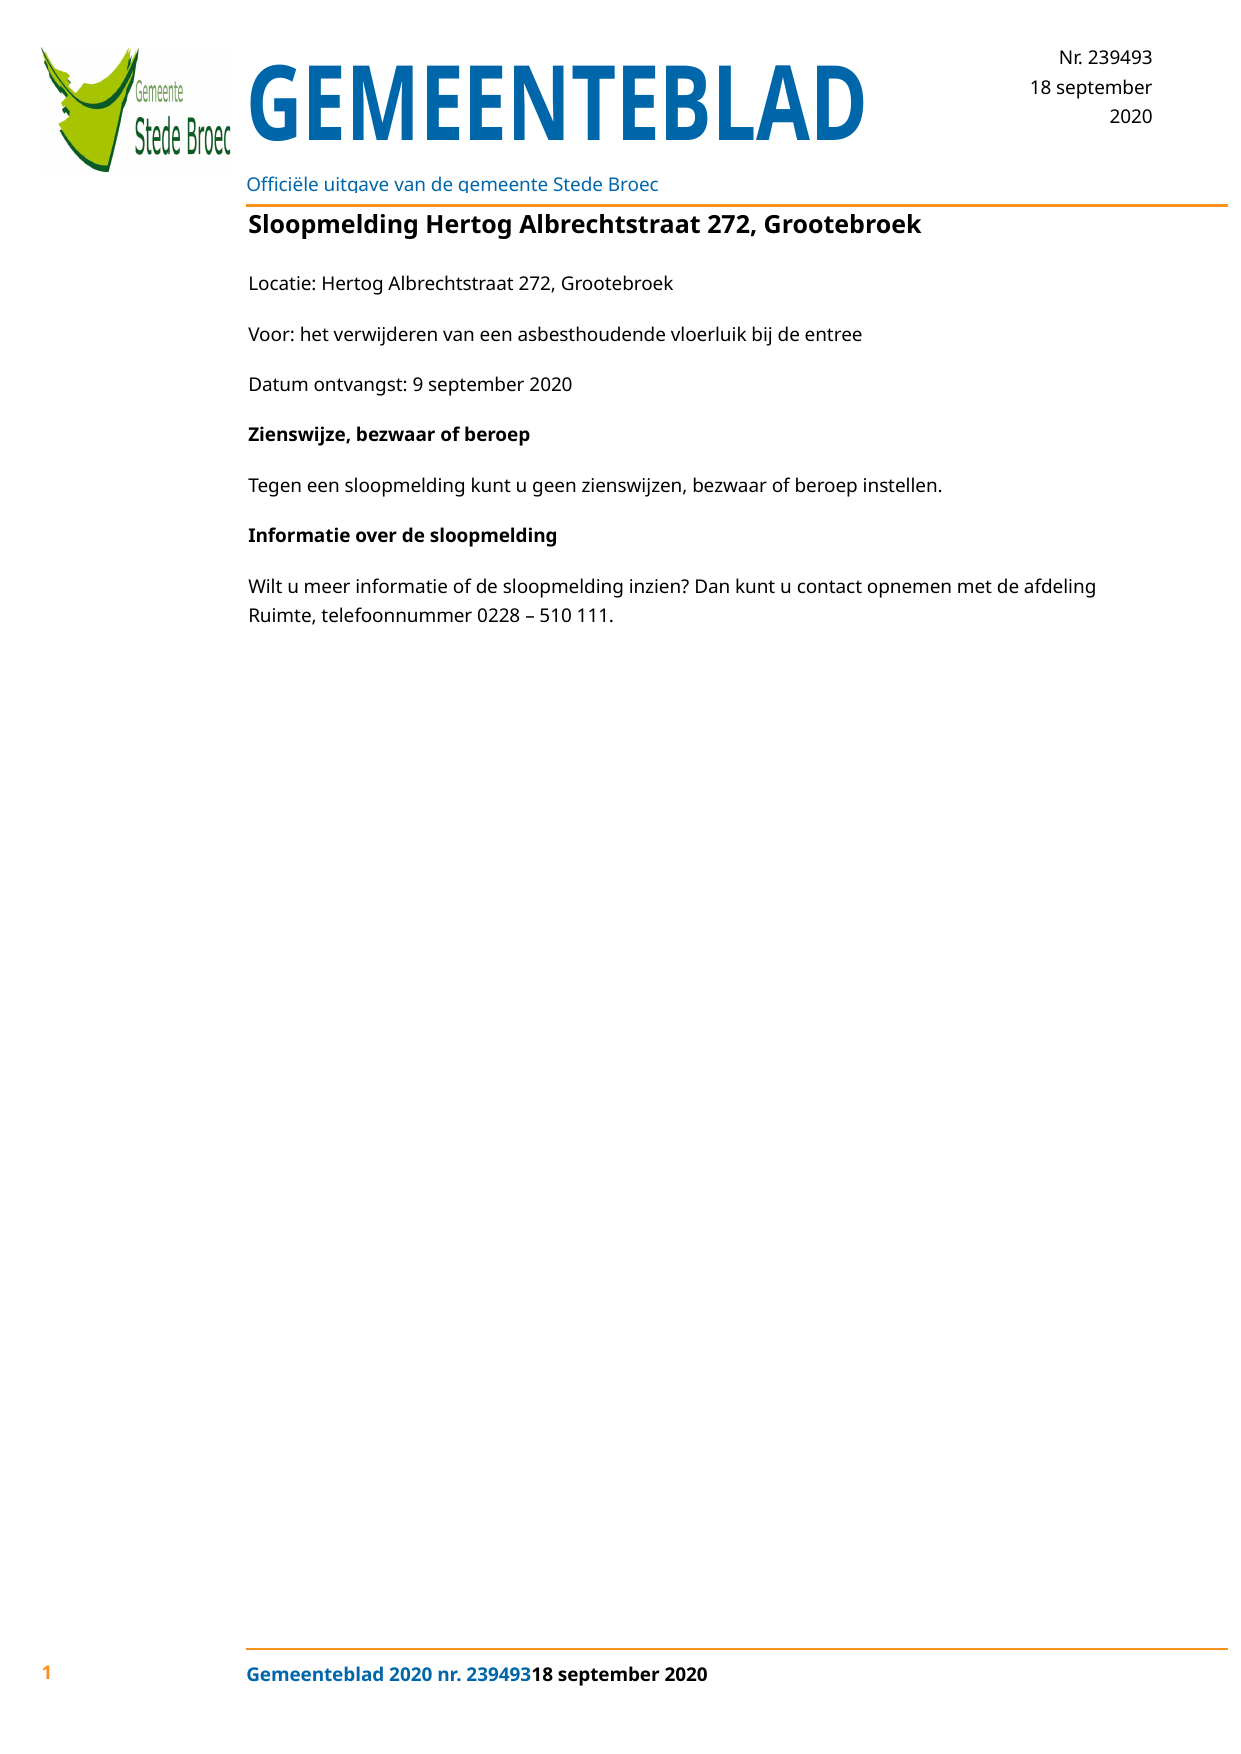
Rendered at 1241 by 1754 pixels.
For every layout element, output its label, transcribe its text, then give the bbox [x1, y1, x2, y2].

text Tegen een sloopmelding kunt u geen zienswijzen, bezwaar of beroep instellen. [248, 472, 1152, 498]
text Zienswijze, bezwaar of beroep [248, 422, 1152, 447]
text Wilt u meer informatie of de sloopmelding inzien? Dan kunt u contact opnemen met de afdeling Ruimte, telefoonnummer 0228 – 510 111. [248, 573, 1152, 628]
text Datum ontvangst: 9 september 2020 [248, 371, 1152, 397]
picture [41, 47, 231, 172]
text Locatie: Hertog Albrechtstraat 272, Grootebroek [248, 270, 1152, 296]
text Informatie over de sloopmelding [248, 522, 1152, 548]
text Sloopmelding Hertog Albrechtstraat 272, Grootebroek [248, 207, 1152, 241]
text Voor: het verwijderen van een asbesthoudende vloerluik bij de entree [248, 321, 1152, 346]
